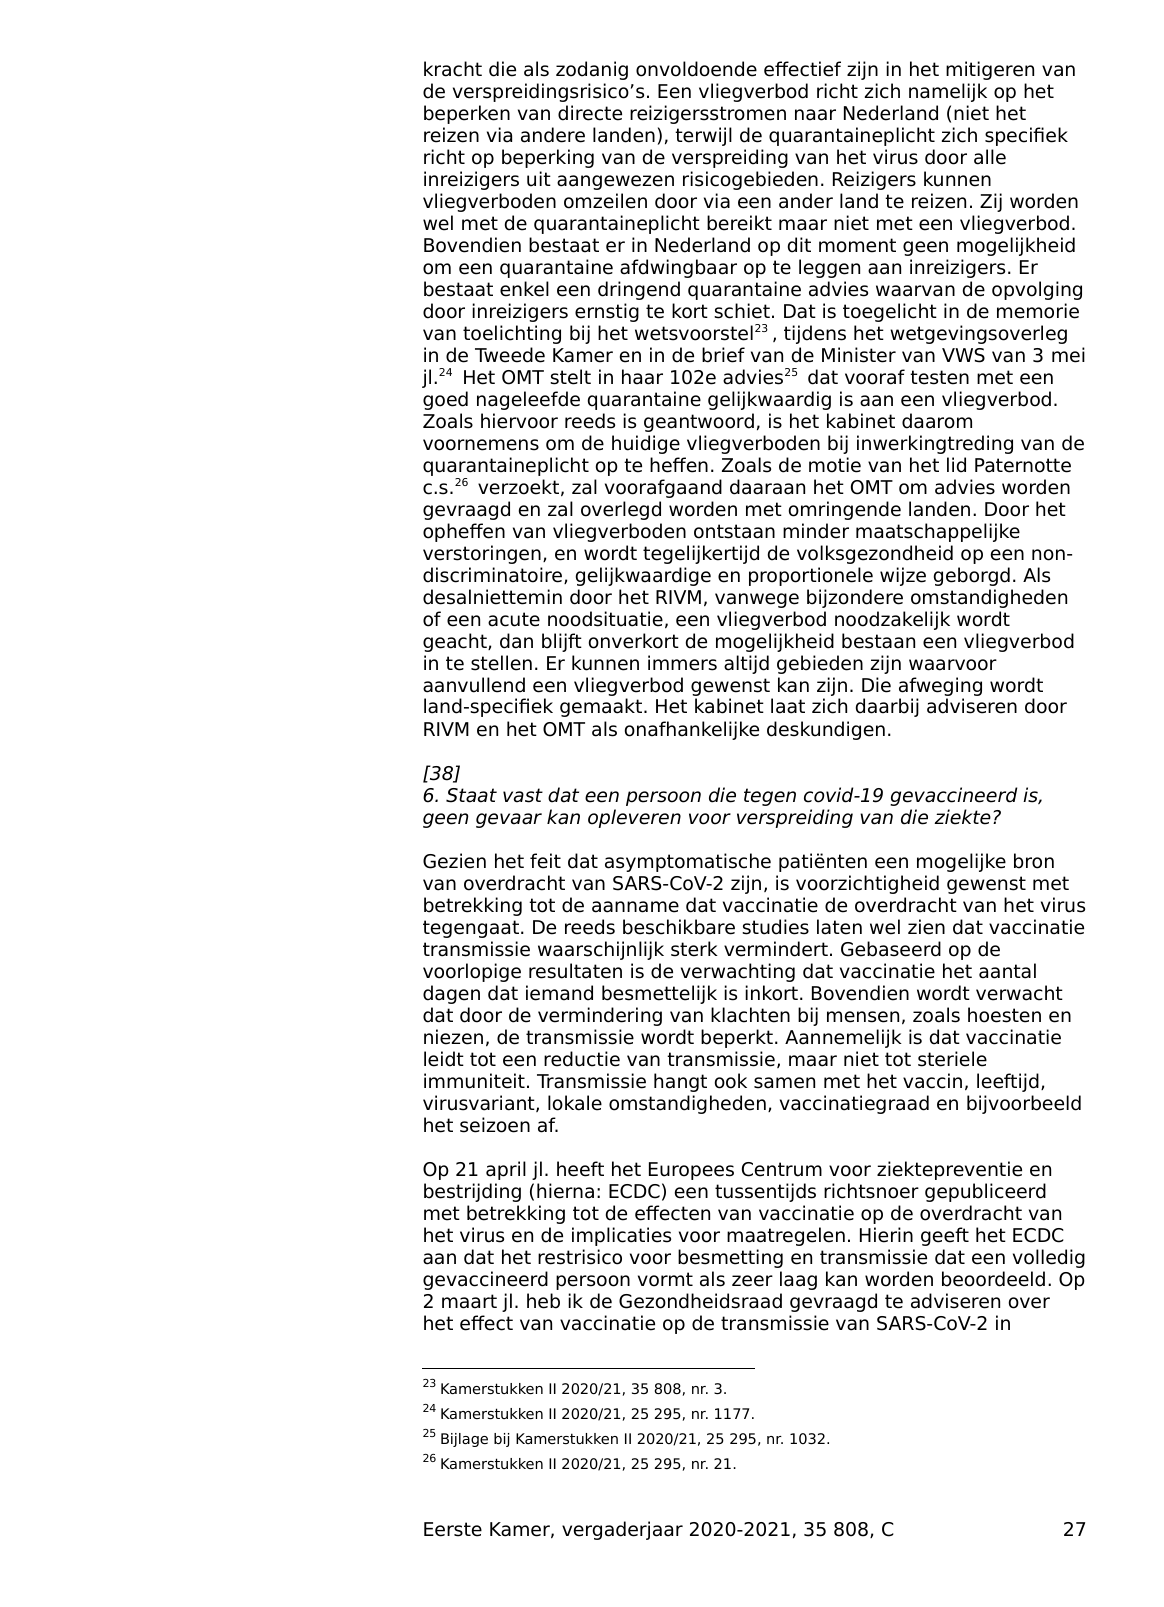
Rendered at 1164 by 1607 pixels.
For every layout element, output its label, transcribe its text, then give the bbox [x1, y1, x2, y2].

text Gezien het feit dat asymptomatische patiënten een mogelijke bron van overdracht van SARS-CoV-2 zijn, is voorzichtigheid gewenst met betrekking tot de aanname dat vaccinatie de overdracht van het virus tegengaat. De reeds beschikbare studies laten wel zien dat vaccinatie transmissie waarschijnlijk sterk vermindert. Gebaseerd op de voorlopige resultaten is de verwachting dat vaccinatie het aantal dagen dat iemand besmettelijk is inkort. Bovendien wordt verwacht dat door de vermindering van klachten bij mensen, zoals hoesten en niezen, de transmissie wordt beperkt. Aannemelijk is dat vaccinatie leidt tot een reductie van transmissie, maar niet tot steriele immuniteit. Transmissie hangt ook samen met het vaccin, leeftijd, virusvariant, lokale omstandigheden, vaccinatiegraad en bijvoorbeeld het seizoen af. [422, 851, 1087, 1136]
text [38] [422, 763, 1087, 784]
text 6. Staat vast dat een persoon die tegen covid-19 gevaccineerd is, geen gevaar kan opleveren voor verspreiding van die ziekte? [422, 784, 1087, 828]
text Bijlage bij Kamerstukken II 2020/21, 25 295, nr. 1032. [422, 1427, 1087, 1449]
text Op 21 april jl. heeft het Europees Centrum voor ziektepreventie en bestrijding (hierna: ECDC) een tussentijds richtsnoer gepubliceerd met betrekking tot de effecten van vaccinatie op de overdracht van het virus en de implicaties voor maatregelen. Hierin geeft het ECDC aan dat het restrisico voor besmetting en transmissie dat een volledig gevaccineerd persoon vormt als zeer laag kan worden beoordeeld. Op 2 maart jl. heb ik de Gezondheidsraad gevraagd te adviseren over het effect van vaccinatie op de transmissie van SARS-CoV-2 in [422, 1159, 1087, 1334]
text Kamerstukken II 2020/21, 25 295, nr. 1177. [422, 1402, 1087, 1424]
text Kamerstukken II 2020/21, 35 808, nr. 3. [422, 1377, 1087, 1399]
text Kamerstukken II 2020/21, 25 295, nr. 21. [422, 1452, 1087, 1474]
text kracht die als zodanig onvoldoende effectief zijn in het mitigeren van de verspreidingsrisico’s. Een vliegverbod richt zich namelijk op het beperken van directe reizigersstromen naar Nederland (niet het reizen via andere landen), terwijl de quarantaineplicht zich specifiek richt op beperking van de verspreiding van het virus door alle inreizigers uit aangewezen risicogebieden. Reizigers kunnen vliegverboden omzeilen door via een ander land te reizen. Zij worden wel met de quarantaineplicht bereikt maar niet met een vliegverbod. Bovendien bestaat er in Nederland op dit moment geen mogelijkheid om een quarantaine afdwingbaar op te leggen aan inreizigers. Er bestaat enkel een dringend quarantaine advies waarvan de opvolging door inreizigers ernstig te kort schiet. Dat is toegelicht in de memorie van toelichting bij het wetsvoorstel, tijdens het wetgevingsoverleg in de Tweede Kamer en in de brief van de Minister van VWS van 3 mei jl. Het OMT stelt in haar 102e advies dat vooraf testen met een goed nageleefde quarantaine gelijkwaardig is aan een vliegverbod. Zoals hiervoor reeds is geantwoord, is het kabinet daarom voornemens om de huidige vliegverboden bij inwerkingtreding van de quarantaineplicht op te heffen. Zoals de motie van het lid Paternotte c.s. verzoekt, zal voorafgaand daaraan het OMT om advies worden gevraagd en zal overlegd worden met omringende landen. Door het opheffen van vliegverboden ontstaan minder maatschappelijke verstoringen, en wordt tegelijkertijd de volksgezondheid op een non-discriminatoire, gelijkwaardige en proportionele wijze geborgd. Als desalniettemin door het RIVM, vanwege bijzondere omstandigheden of een acute noodsituatie, een vliegverbod noodzakelijk wordt geacht, dan blijft onverkort de mogelijkheid bestaan een vliegverbod in te stellen. Er kunnen immers altijd gebieden zijn waarvoor aanvullend een vliegverbod gewenst kan zijn. Die afweging wordt land-specifiek gemaakt. Het kabinet laat zich daarbij adviseren door RIVM en het OMT als onafhankelijke deskundigen. [422, 59, 1087, 740]
